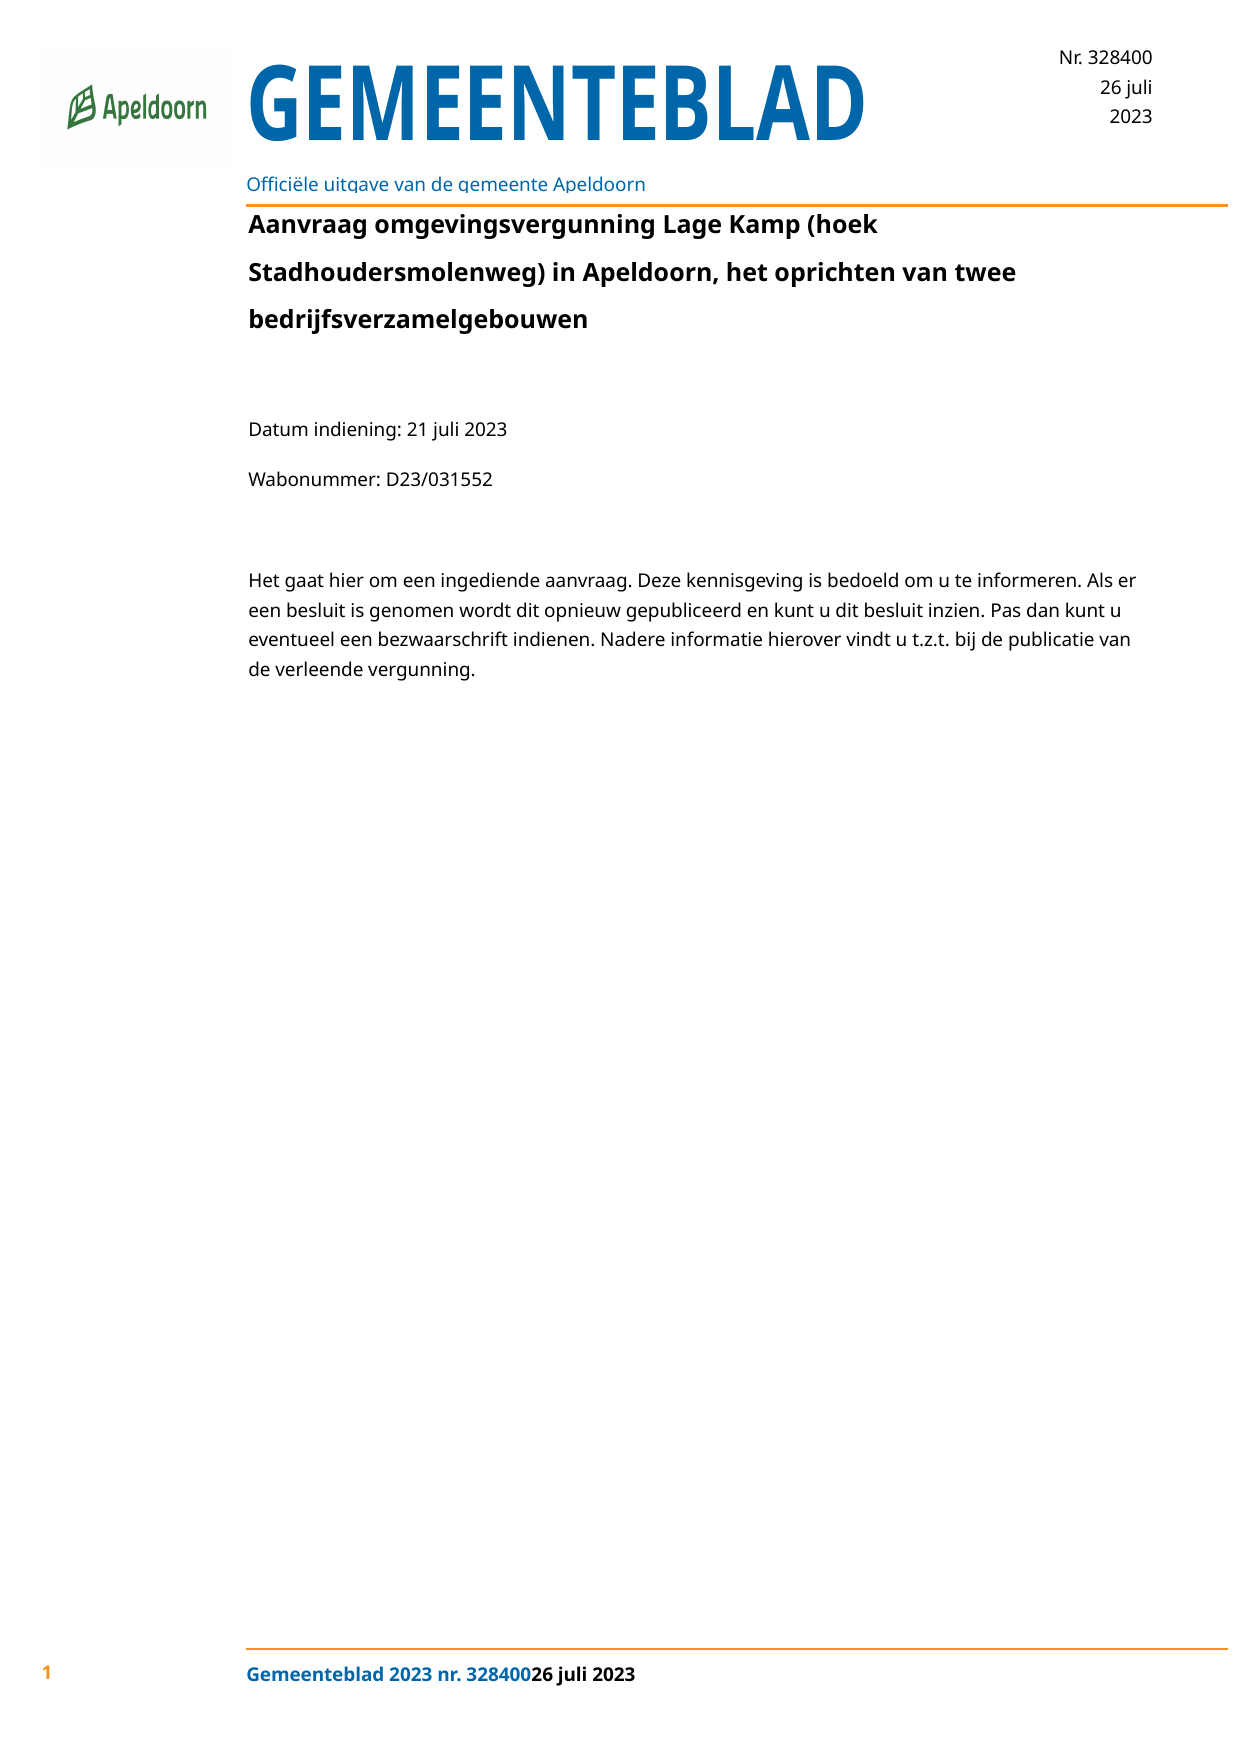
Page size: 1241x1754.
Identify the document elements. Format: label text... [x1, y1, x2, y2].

picture [41, 47, 231, 172]
text Datum indiening: 21 juli 2023 [248, 416, 1152, 442]
text Aanvraag omgevingsvergunning Lage Kamp (hoek Stadhoudersmolenweg) in Apeldoorn, het oprichten van twee bedrijfsverzamelgebouwen [248, 207, 1152, 336]
text Wabonummer: D23/031552 [248, 466, 1152, 492]
text Het gaat hier om een ingediende aanvraag. Deze kennisgeving is bedoeld om u te informeren. Als er een besluit is genomen wordt dit opnieuw gepubliceerd en kunt u dit besluit inzien. Pas dan kunt u eventueel een bezwaarschrift indienen. Nadere informatie hierover vindt u t.z.t. bij de publicatie van de verleende vergunning. [248, 567, 1152, 682]
